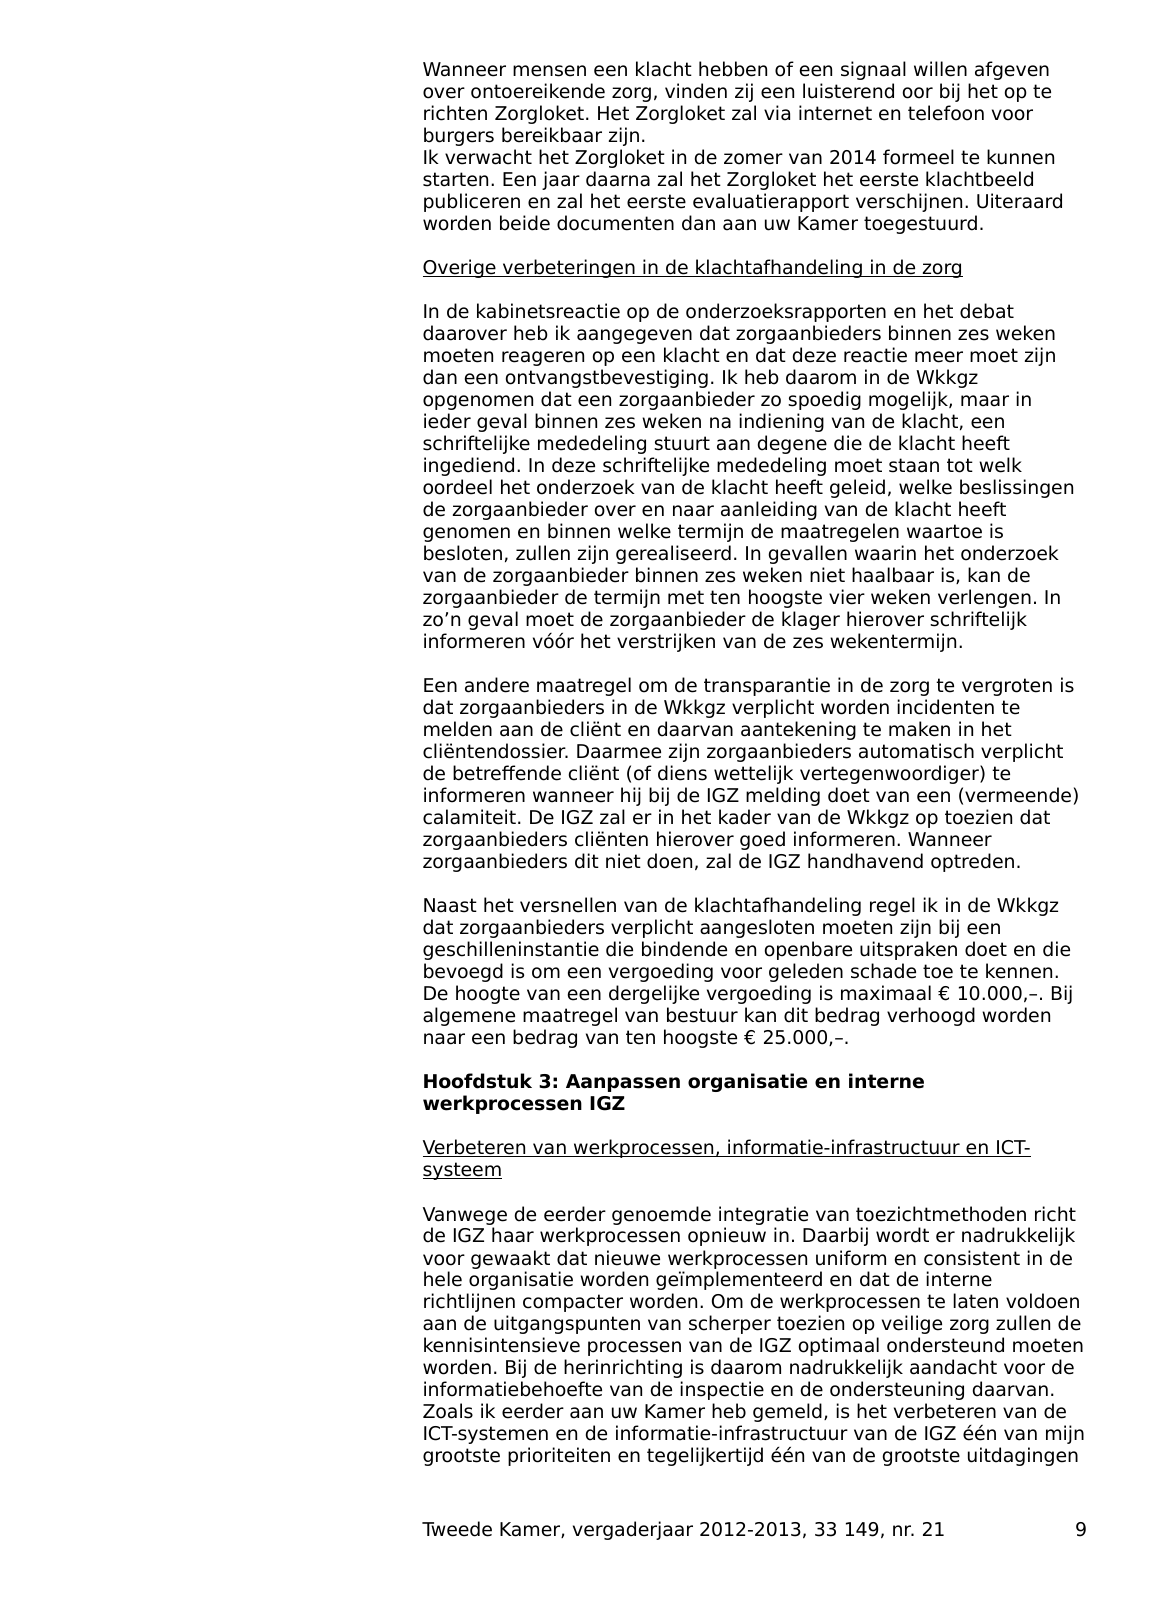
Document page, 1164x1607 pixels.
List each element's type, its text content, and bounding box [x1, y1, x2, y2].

subtitle Overige verbeteringen in de klachtafhandeling in de zorg [422, 257, 1087, 279]
text Wanneer mensen een klacht hebben of een signaal willen afgeven over ontoereikende zorg, vinden zij een luisterend oor bij het op te richten Zorgloket. Het Zorgloket zal via internet en telefoon voor burgers bereikbaar zijn. [422, 59, 1087, 147]
text Een andere maatregel om de transparantie in de zorg te vergroten is dat zorgaanbieders in de Wkkgz verplicht worden incidenten te melden aan de cliënt en daarvan aantekening te maken in het cliëntendossier. Daarmee zijn zorgaanbieders automatisch verplicht de betreffende cliënt (of diens wettelijk vertegenwoordiger) te informeren wanneer hij bij de IGZ melding doet van een (vermeende) calamiteit. De IGZ zal er in het kader van de Wkkgz op toezien dat zorgaanbieders cliënten hierover goed informeren. Wanneer zorgaanbieders dit niet doen, zal de IGZ handhavend optreden. [422, 675, 1087, 873]
text In de kabinetsreactie op de onderzoeksrapporten en het debat daarover heb ik aangegeven dat zorgaanbieders binnen zes weken moeten reageren op een klacht en dat deze reactie meer moet zijn dan een ontvangstbevestiging. Ik heb daarom in de Wkkgz opgenomen dat een zorgaanbieder zo spoedig mogelijk, maar in ieder geval binnen zes weken na indiening van de klacht, een schriftelijke mededeling stuurt aan degene die de klacht heeft ingediend. In deze schriftelijke mededeling moet staan tot welk oordeel het onderzoek van de klacht heeft geleid, welke beslissingen de zorgaanbieder over en naar aanleiding van de klacht heeft genomen en binnen welke termijn de maatregelen waartoe is besloten, zullen zijn gerealiseerd. In gevallen waarin het onderzoek van de zorgaanbieder binnen zes weken niet haalbaar is, kan de zorgaanbieder de termijn met ten hoogste vier weken verlengen. In zo’n geval moet de zorgaanbieder de klager hierover schriftelijk informeren vóór het verstrijken van de zes wekentermijn. [422, 301, 1087, 653]
subtitle Verbeteren van werkprocessen, informatie-infrastructuur en ICT-systeem [422, 1137, 1087, 1181]
text Ik verwacht het Zorgloket in de zomer van 2014 formeel te kunnen starten. Een jaar daarna zal het Zorgloket het eerste klachtbeeld publiceren en zal het eerste evaluatierapport verschijnen. Uiteraard worden beide documenten dan aan uw Kamer toegestuurd. [422, 147, 1087, 235]
text Naast het versnellen van de klachtafhandeling regel ik in de Wkkgz dat zorgaanbieders verplicht aangesloten moeten zijn bij een geschilleninstantie die bindende en openbare uitspraken doet en die bevoegd is om een vergoeding voor geleden schade toe te kennen. De hoogte van een dergelijke vergoeding is maximaal € 10.000,–. Bij algemene maatregel van bestuur kan dit bedrag verhoogd worden naar een bedrag van ten hoogste € 25.000,–. [422, 895, 1087, 1049]
subtitle Hoofdstuk 3: Aanpassen organisatie en interne werkprocessen IGZ [422, 1071, 1087, 1115]
text Zoals ik eerder aan uw Kamer heb gemeld, is het verbeteren van de ICT-systemen en de informatie-infrastructuur van de IGZ één van mijn grootste prioriteiten en tegelijkertijd één van de grootste uitdagingen [422, 1401, 1087, 1467]
text Vanwege de eerder genoemde integratie van toezichtmethoden richt de IGZ haar werkprocessen opnieuw in. Daarbij wordt er nadrukkelijk voor gewaakt dat nieuwe werkprocessen uniform en consistent in de hele organisatie worden geïmplementeerd en dat de interne richtlijnen compacter worden. Om de werkprocessen te laten voldoen aan de uitgangspunten van scherper toezien op veilige zorg zullen de kennisintensieve processen van de IGZ optimaal ondersteund moeten worden. Bij de herinrichting is daarom nadrukkelijk aandacht voor de informatiebehoefte van de inspectie en de ondersteuning daarvan. [422, 1203, 1087, 1401]
